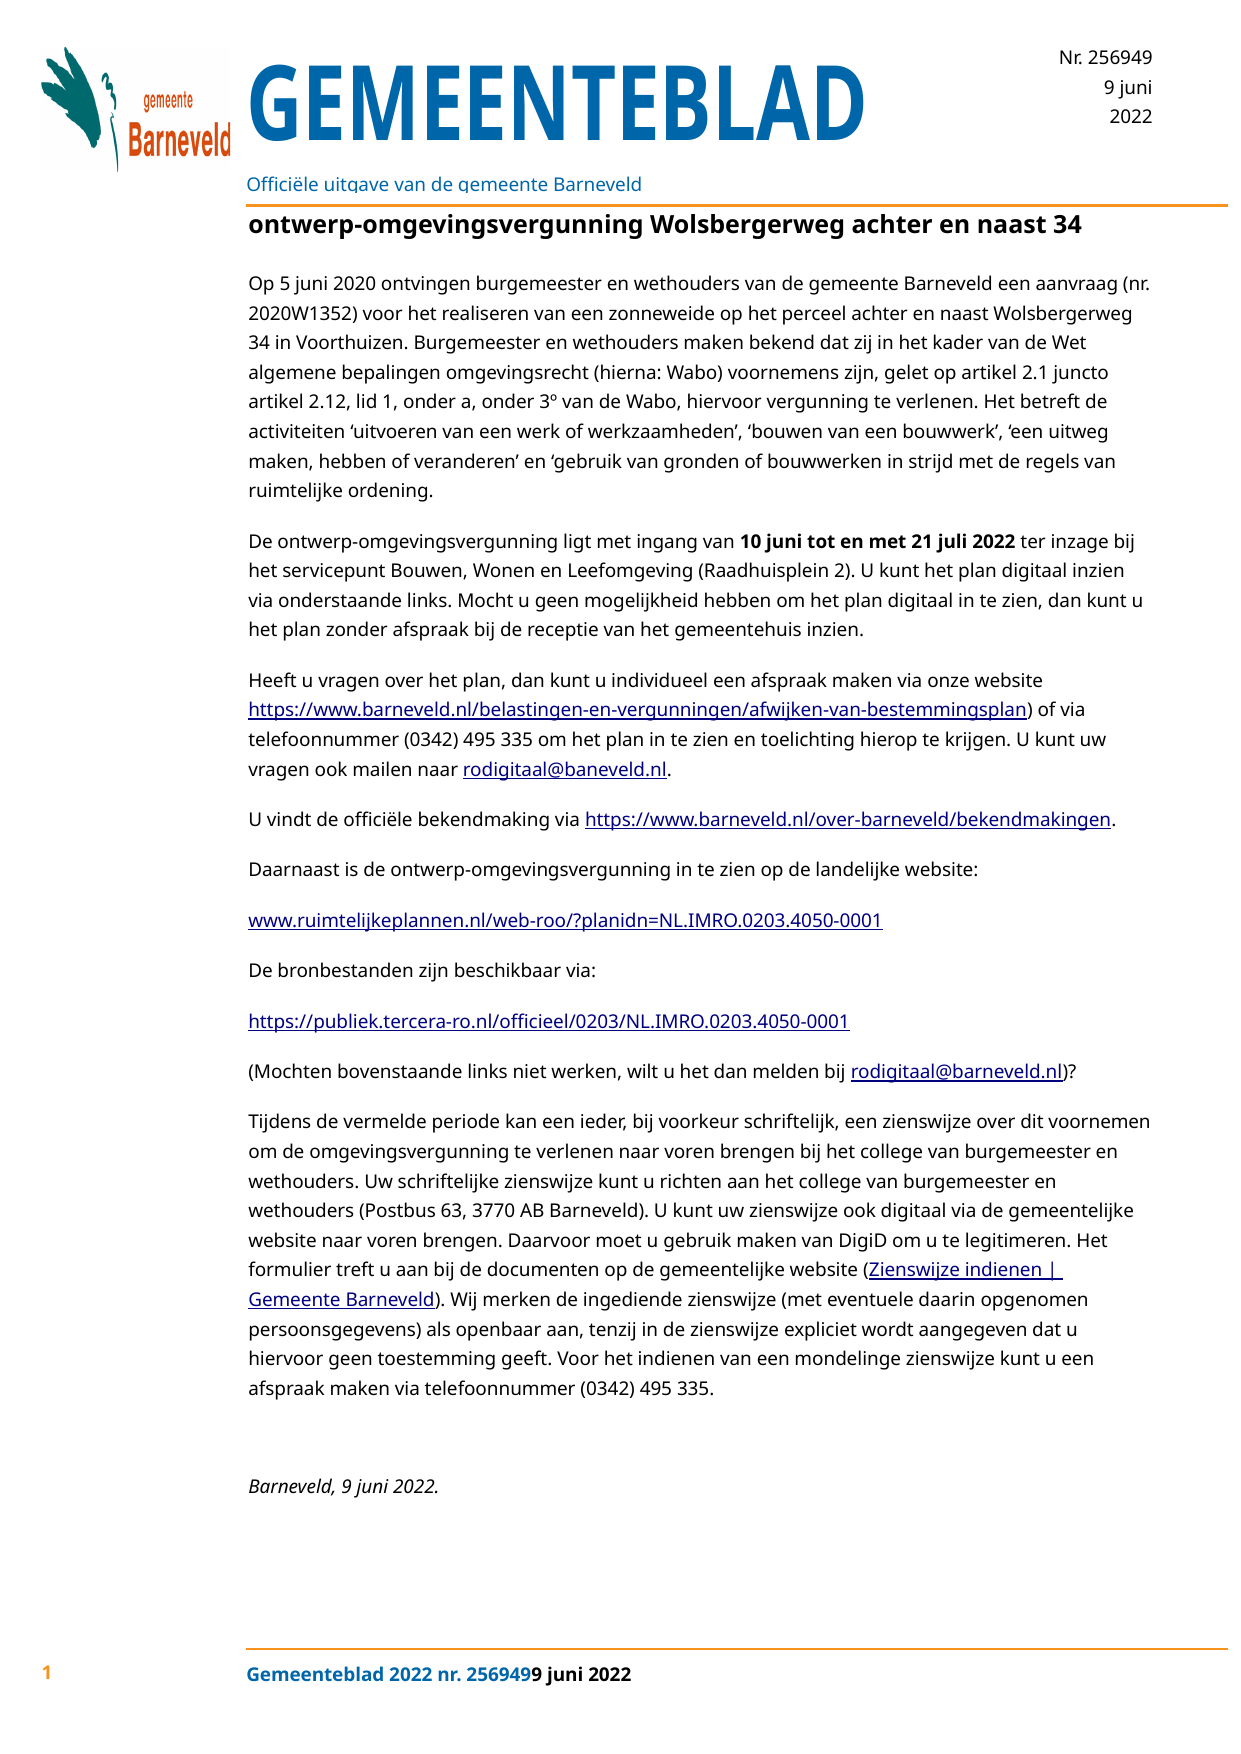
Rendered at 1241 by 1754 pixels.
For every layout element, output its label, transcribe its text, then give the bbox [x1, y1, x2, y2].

text ontwerp-omgevingsvergunning Wolsbergerweg achter en naast 34 [248, 207, 1152, 241]
text www.ruimtelijkeplannen.nl/web-roo/?planidn=NL.IMRO.0203.4050-0001 [248, 907, 1152, 933]
text Tijdens de vermelde periode kan een ieder, bij voorkeur schriftelijk, een zienswijze over dit voornemen om de omgevingsvergunning te verlenen naar voren brengen bij het college van burgemeester en wethouders. Uw schriftelijke zienswijze kunt u richten aan het college van burgemeester en wethouders (Postbus 63, 3770 AB Barneveld). U kunt uw zienswijze ook digitaal via de gemeentelijke website naar voren brengen. Daarvoor moet u gebruik maken van DigiD om u te legitimeren. Het formulier treft u aan bij de documenten op de gemeentelijke website (Zienswijze indienen | Gemeente Barneveld). Wij merken de ingediende zienswijze (met eventuele daarin opgenomen persoonsgegevens) als openbaar aan, tenzij in de zienswijze expliciet wordt aangegeven dat u hiervoor geen toestemming geeft. Voor het indienen van een mondelinge zienswijze kunt u een afspraak maken via telefoonnummer (0342) 495 335. [248, 1109, 1152, 1401]
text De ontwerp-omgevingsvergunning ligt met ingang van 10 juni tot en met 21 juli 2022 ter inzage bij het servicepunt Bouwen, Wonen en Leefomgeving (Raadhuisplein 2). U kunt het plan digitaal inzien via onderstaande links. Mocht u geen mogelijkheid hebben om het plan digitaal in te zien, dan kunt u het plan zonder afspraak bij de receptie van het gemeentehuis inzien. [248, 528, 1152, 642]
text (Mochten bovenstaande links niet werken, wilt u het dan melden bij rodigitaal@barneveld.nl)? [248, 1058, 1152, 1084]
text De bronbestanden zijn beschikbaar via: [248, 957, 1152, 983]
picture [41, 47, 231, 172]
text Daarnaast is de ontwerp-omgevingsvergunning in te zien op de landelijke website: [248, 857, 1152, 882]
text Heeft u vragen over het plan, dan kunt u individueel een afspraak maken via onze website https://www.barneveld.nl/belastingen-en-vergunningen/afwijken-van-bestemmingsplan) of via telefoonnummer (0342) 495 335 om het plan in te zien en toelichting hierop te krijgen. U kunt uw vragen ook mailen naar rodigitaal@baneveld.nl. [248, 667, 1152, 781]
text U vindt de officiële bekendmaking via https://www.barneveld.nl/over-barneveld/bekendmakingen. [248, 806, 1152, 832]
text https://publiek.tercera-ro.nl/officieel/0203/NL.IMRO.0203.4050-0001 [248, 1008, 1152, 1033]
text Op 5 juni 2020 ontvingen burgemeester en wethouders van de gemeente Barneveld een aanvraag (nr. 2020W1352) voor het realiseren van een zonneweide op het perceel achter en naast Wolsbergerweg 34 in Voorthuizen. Burgemeester en wethouders maken bekend dat zij in het kader van de Wet algemene bepalingen omgevingsrecht (hierna: Wabo) voornemens zijn, gelet op artikel 2.1 juncto artikel 2.12, lid 1, onder a, onder 3º van de Wabo, hiervoor vergunning te verlenen. Het betreft de activiteiten ‘uitvoeren van een werk of werkzaamheden’, ‘bouwen van een bouwwerk’, ‘een uitweg maken, hebben of veranderen’ en ‘gebruik van gronden of bouwwerken in strijd met de regels van ruimtelijke ordening. [248, 270, 1152, 503]
text Barneveld, 9 juni 2022. [248, 1473, 1152, 1499]
